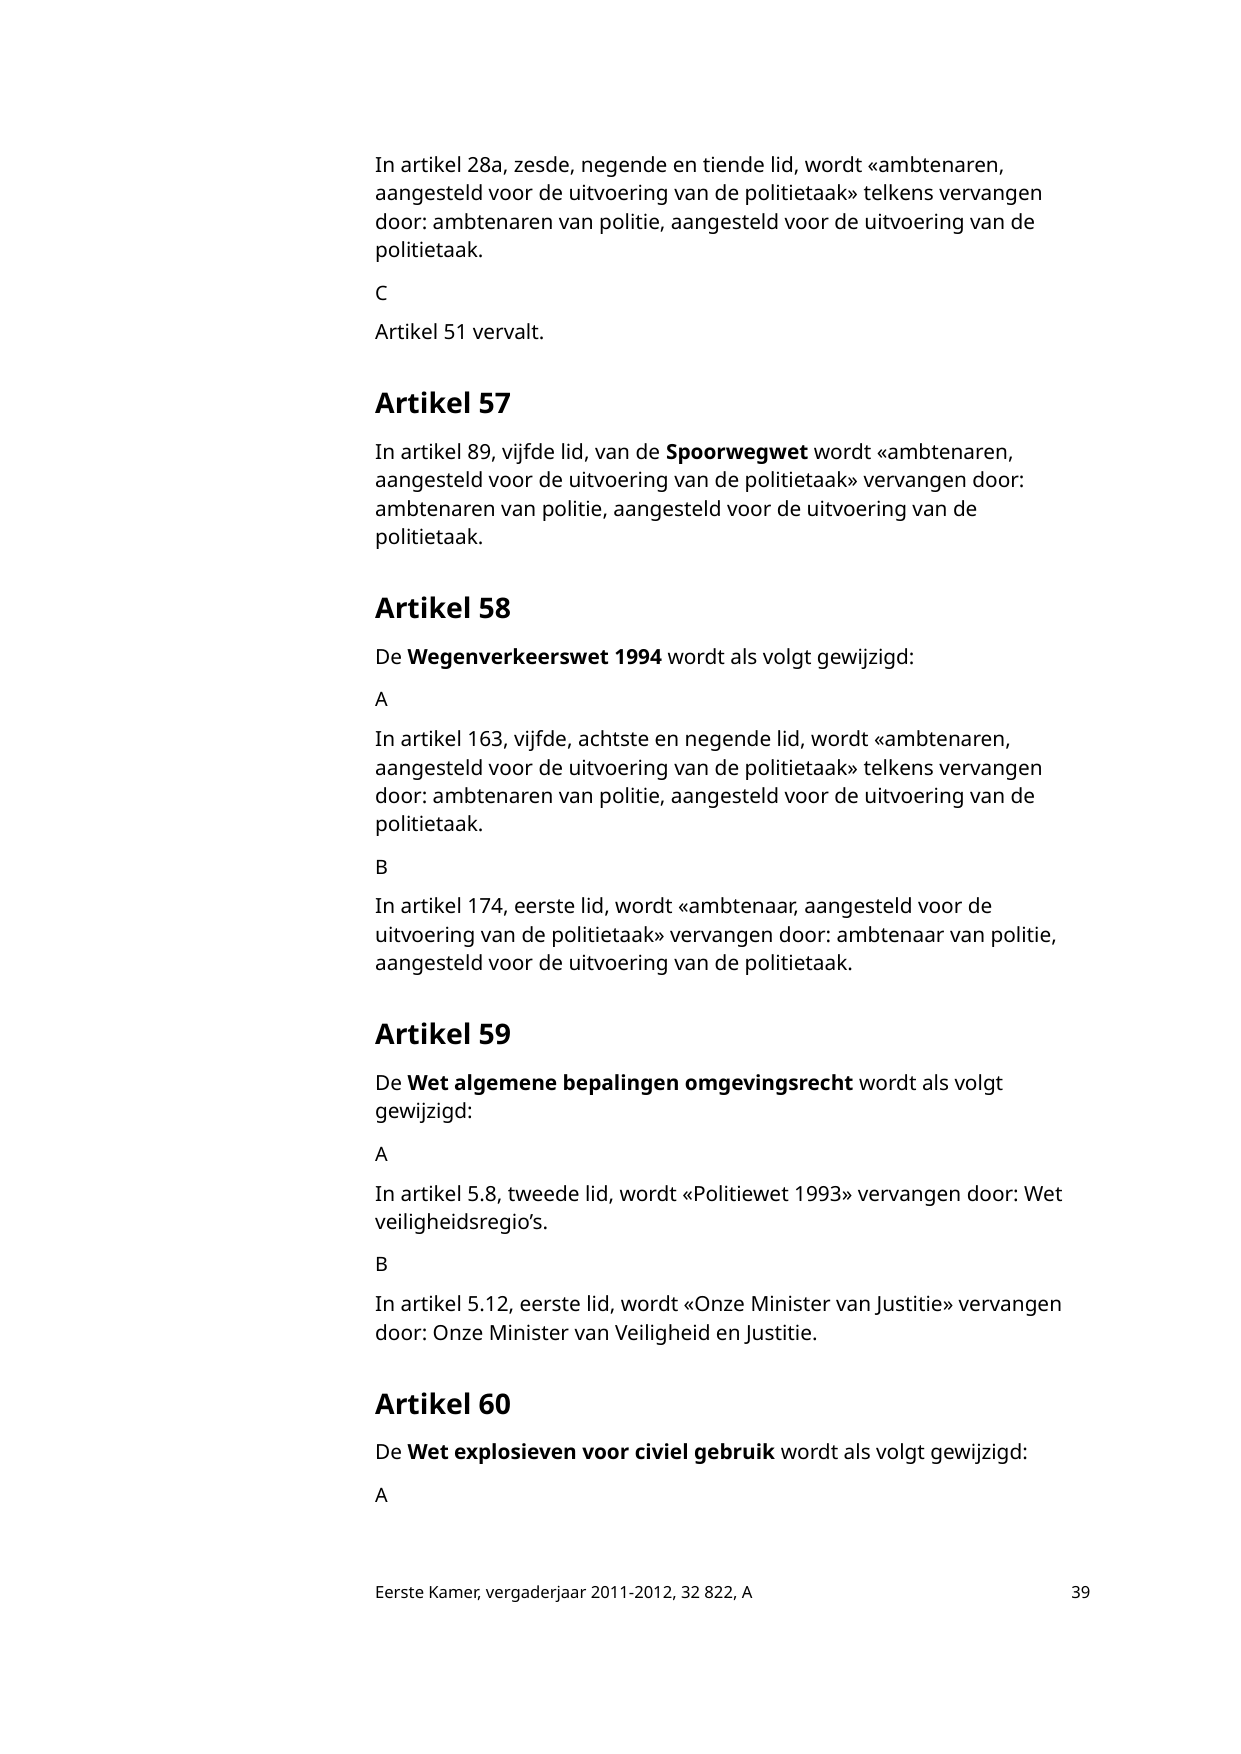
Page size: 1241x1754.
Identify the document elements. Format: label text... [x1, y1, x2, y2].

subtitle Artikel 59 [375, 1014, 1090, 1053]
text In artikel 174, eerste lid, wordt «ambtenaar, aangesteld voor de uitvoering van de politietaak» vervangen door: ambtenaar van politie, aangesteld voor de uitvoering van de politietaak. [375, 892, 1090, 977]
text De Wet algemene bepalingen omgevingsrecht wordt als volgt gewijzigd: [375, 1068, 1090, 1125]
text A [375, 1481, 1090, 1508]
text De Wegenverkeerswet 1994 wordt als volgt gewijzigd: [375, 642, 1090, 670]
text In artikel 163, vijfde, achtste en negende lid, wordt «ambtenaren, aangesteld voor de uitvoering van de politietaak» telkens vervangen door: ambtenaren van politie, aangesteld voor de uitvoering van de politietaak. [375, 724, 1090, 838]
text C [375, 279, 1090, 306]
text A [375, 1140, 1090, 1167]
subtitle Artikel 60 [375, 1384, 1090, 1422]
subtitle Artikel 58 [375, 588, 1090, 627]
subtitle Artikel 57 [375, 383, 1090, 422]
text B [375, 1251, 1090, 1278]
text Artikel 51 vervalt. [375, 317, 1090, 346]
text A [375, 685, 1090, 712]
text In artikel 89, vijfde lid, van de Spoorwegwet wordt «ambtenaren, aangesteld voor de uitvoering van de politietaak» vervangen door: ambtenaren van politie, aangesteld voor de uitvoering van de politietaak. [375, 437, 1090, 551]
text B [375, 853, 1090, 880]
text In artikel 5.12, eerste lid, wordt «Onze Minister van Justitie» vervangen door: Onze Minister van Veiligheid en Justitie. [375, 1289, 1090, 1346]
text In artikel 28a, zesde, negende en tiende lid, wordt «ambtenaren, aangesteld voor de uitvoering van de politietaak» telkens vervangen door: ambtenaren van politie, aangesteld voor de uitvoering van de politietaak. [375, 150, 1090, 264]
text De Wet explosieven voor civiel gebruik wordt als volgt gewijzigd: [375, 1437, 1090, 1466]
text In artikel 5.8, tweede lid, wordt «Politiewet 1993» vervangen door: Wet veiligheidsregio’s. [375, 1179, 1090, 1236]
